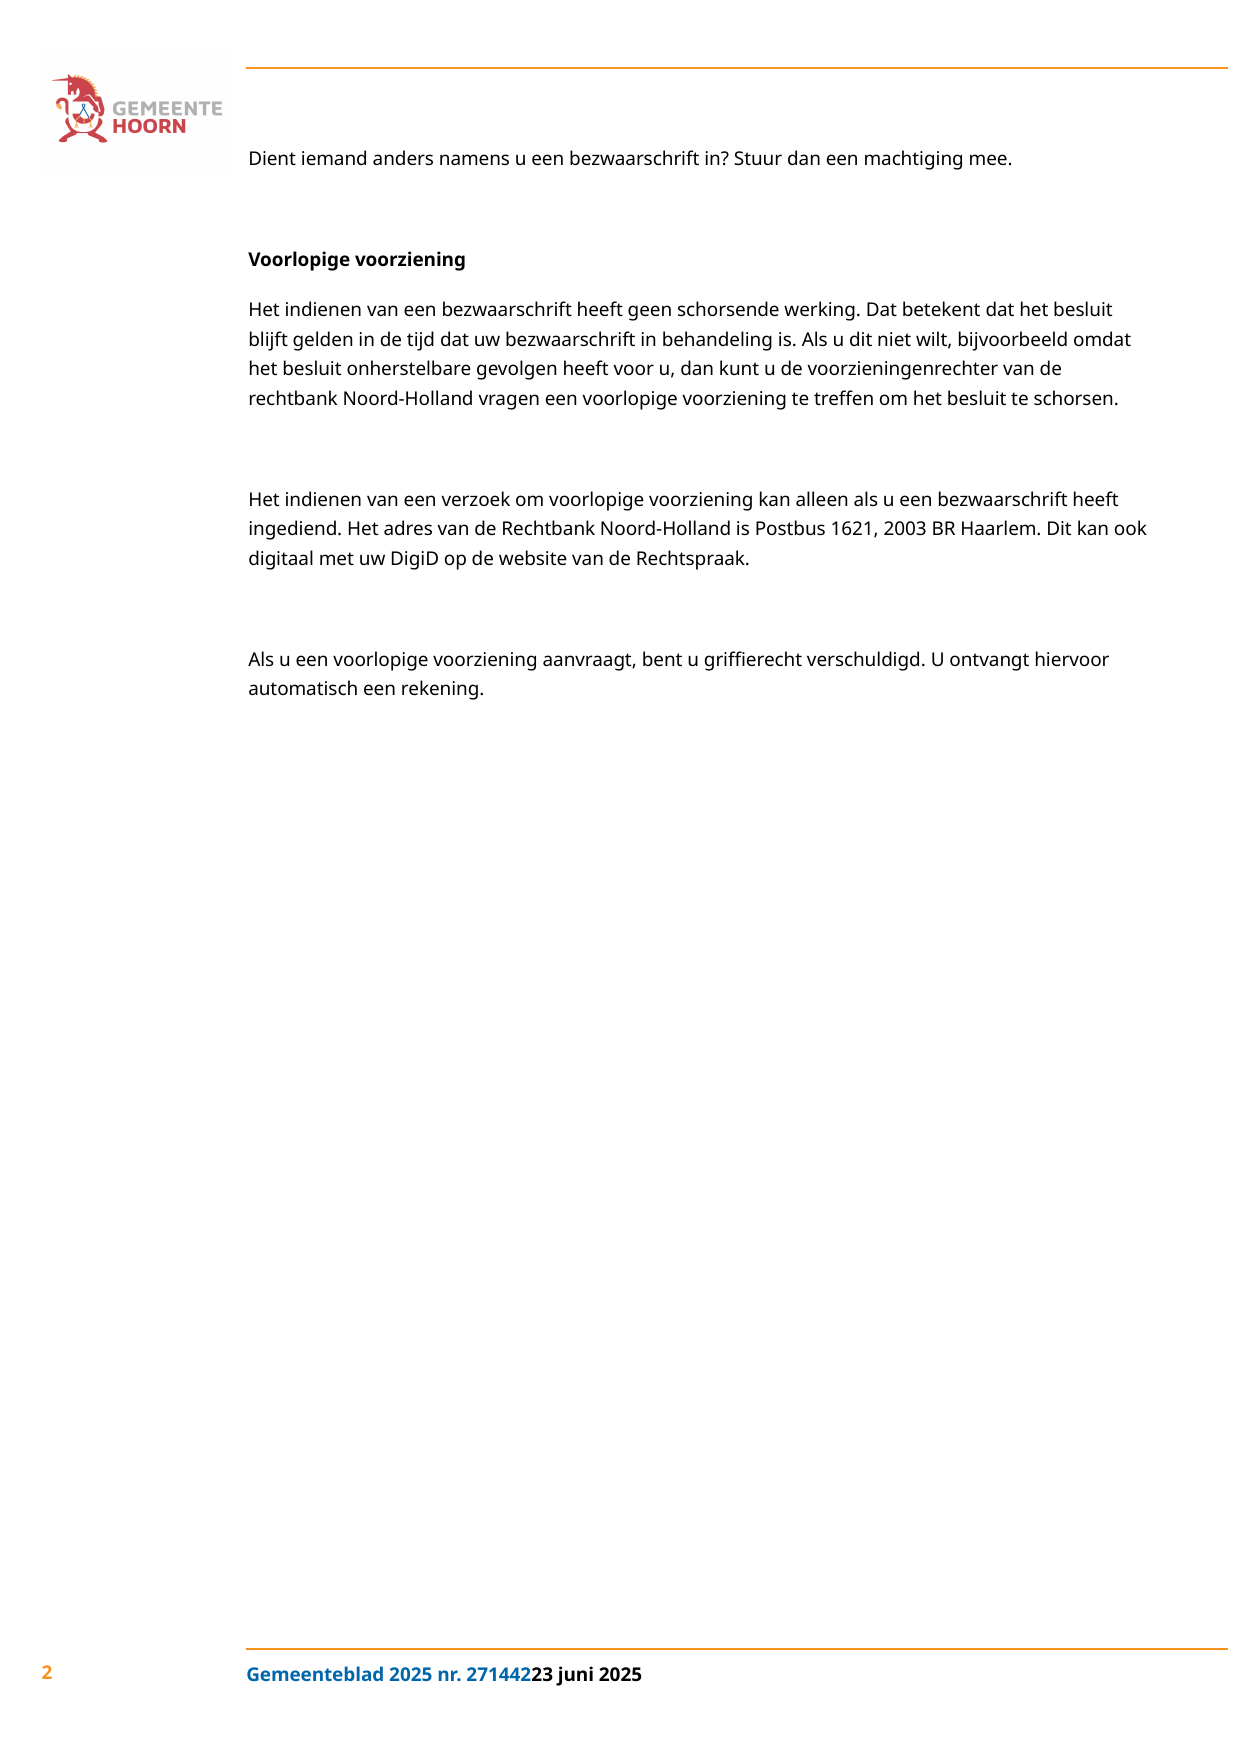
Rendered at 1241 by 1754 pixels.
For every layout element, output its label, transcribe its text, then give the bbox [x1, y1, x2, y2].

text Als u een voorlopige voorziening aanvraagt, bent u griffierecht verschuldigd. U ontvangt hiervoor automatisch een rekening. [248, 646, 1152, 701]
picture [41, 47, 231, 172]
text Het indienen van een bezwaarschrift heeft geen schorsende werking. Dat betekent dat het besluit blijft gelden in de tijd dat uw bezwaarschrift in behandeling is. Als u dit niet wilt, bijvoorbeeld omdat het besluit onherstelbare gevolgen heeft voor u, dan kunt u de voorzieningenrechter van de rechtbank Noord-Holland vragen een voorlopige voorziening te treffen om het besluit te schorsen. [248, 296, 1152, 411]
text Voorlopige voorziening [248, 246, 1152, 272]
text Dient iemand anders namens u een bezwaarschrift in? Stuur dan een machtiging mee. [248, 145, 1152, 171]
text Het indienen van een verzoek om voorlopige voorziening kan alleen als u een bezwaarschrift heeft ingediend. Het adres van de Rechtbank Noord-Holland is Postbus 1621, 2003 BR Haarlem. Dit kan ook digitaal met uw DigiD op de website van de Rechtspraak. [248, 486, 1152, 571]
